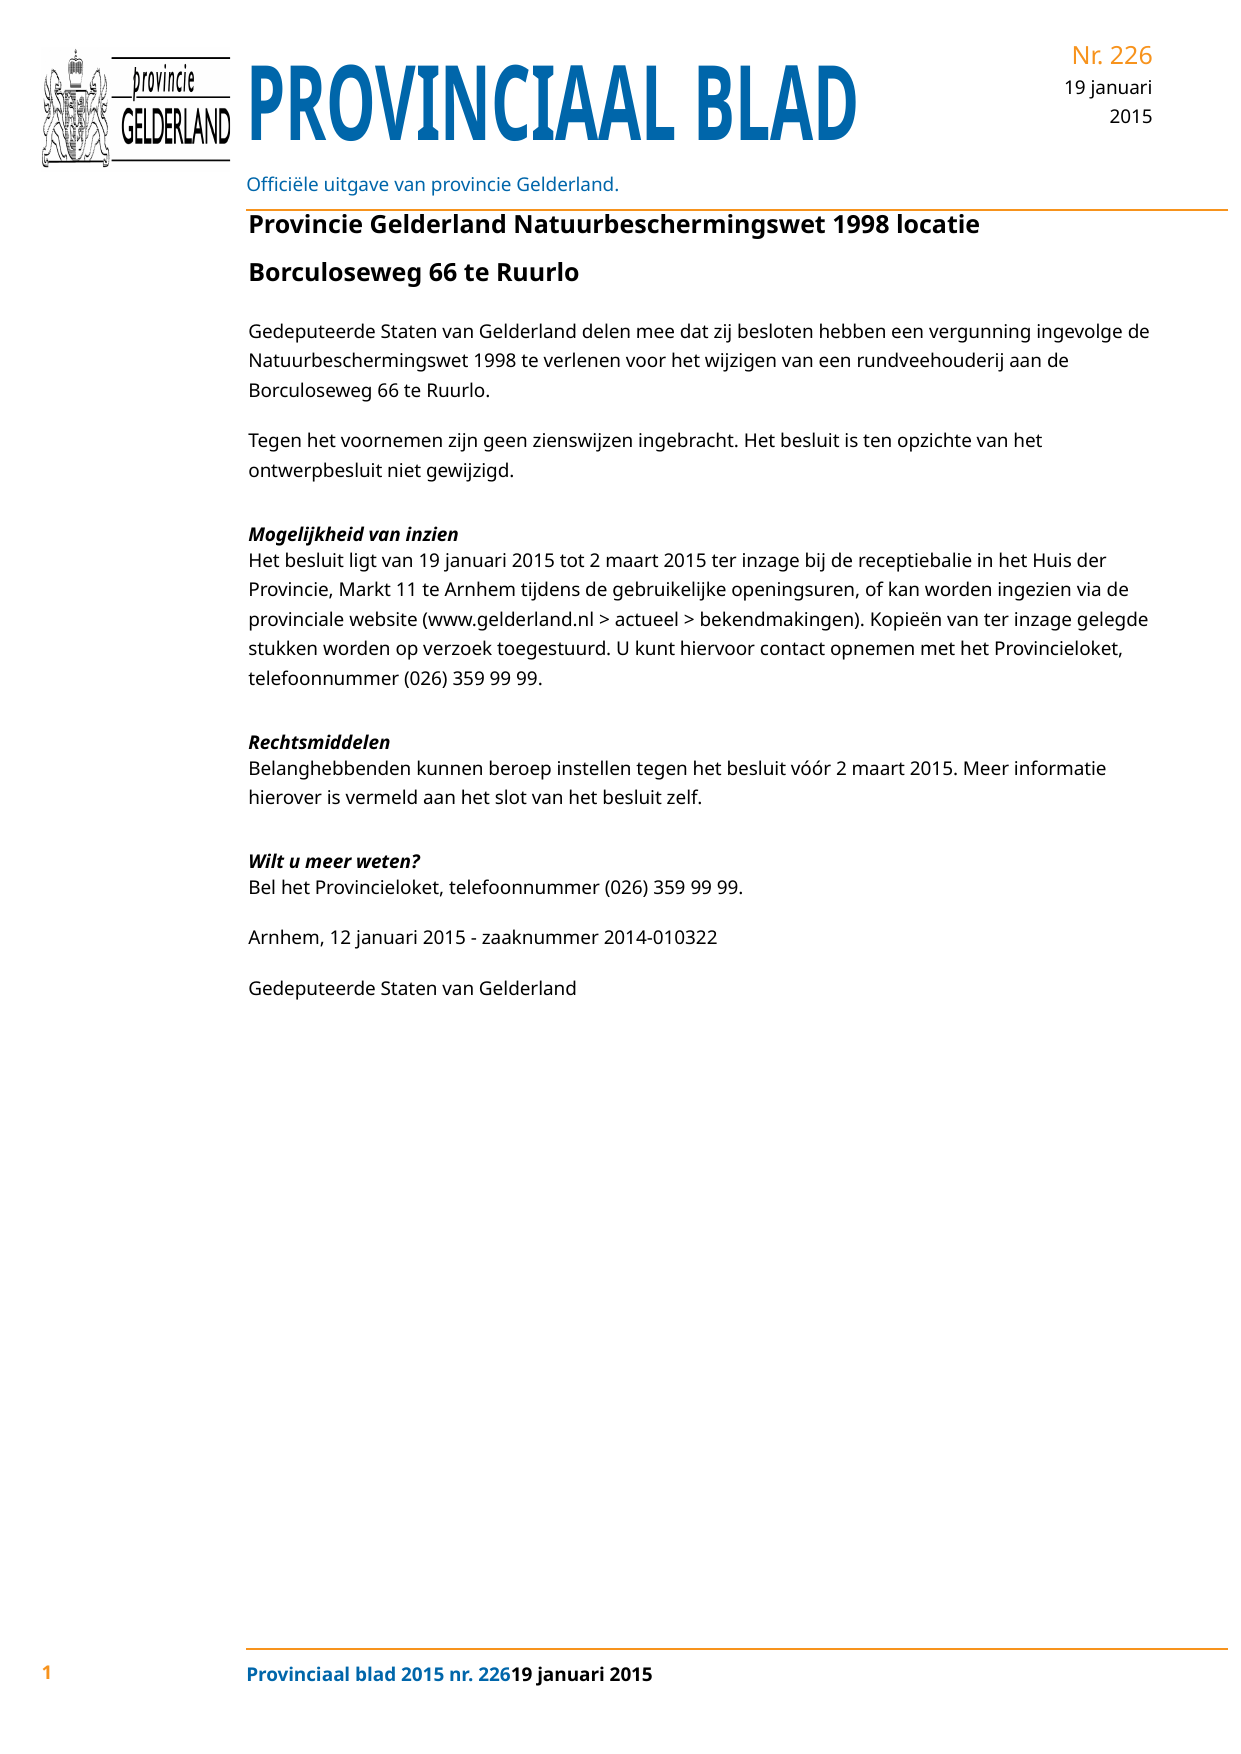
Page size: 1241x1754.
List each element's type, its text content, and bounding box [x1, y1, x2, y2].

text Het besluit ligt van 19 januari 2015 tot 2 maart 2015 ter inzage bij de receptiebalie in het Huis der Provincie, Markt 11 te Arnhem tijdens de gebruikelijke openingsuren, of kan worden ingezien via de provinciale website (www.gelderland.nl > actueel > bekendmakingen). Kopieën van ter inzage gelegde stukken worden op verzoek toegestuurd. U kunt hiervoor contact opnemen met het Provincieloket, telefoonnummer (026) 359 99 99. [248, 547, 1152, 691]
picture [41, 47, 231, 172]
text Mogelijkheid van inzien [248, 521, 1152, 547]
text Arnhem, 12 januari 2015 - zaaknummer 2014-010322 [248, 924, 1152, 950]
text Tegen het voornemen zijn geen zienswijzen ingebracht. Het besluit is ten opzichte van het ontwerpbesluit niet gewijzigd. [248, 427, 1152, 483]
text Gedeputeerde Staten van Gelderland delen mee dat zij besloten hebben een vergunning ingevolge de Natuurbeschermingswet 1998 te verlenen voor het wijzigen van een rundveehouderij aan de Borculoseweg 66 te Ruurlo. [248, 318, 1152, 403]
text Gedeputeerde Staten van Gelderland [248, 975, 1152, 1001]
text Provincie Gelderland Natuurbeschermingswet 1998 locatie Borculoseweg 66 te Ruurlo [248, 211, 1152, 288]
text Rechtsmiddelen [248, 729, 1152, 755]
text Belanghebbenden kunnen beroep instellen tegen het besluit vóór 2 maart 2015. Meer informatie hierover is vermeld aan het slot van het besluit zelf. [248, 755, 1152, 810]
text Bel het Provincieloket, telefoonnummer (026) 359 99 99. [248, 874, 1152, 900]
text Wilt u meer weten? [248, 848, 1152, 874]
